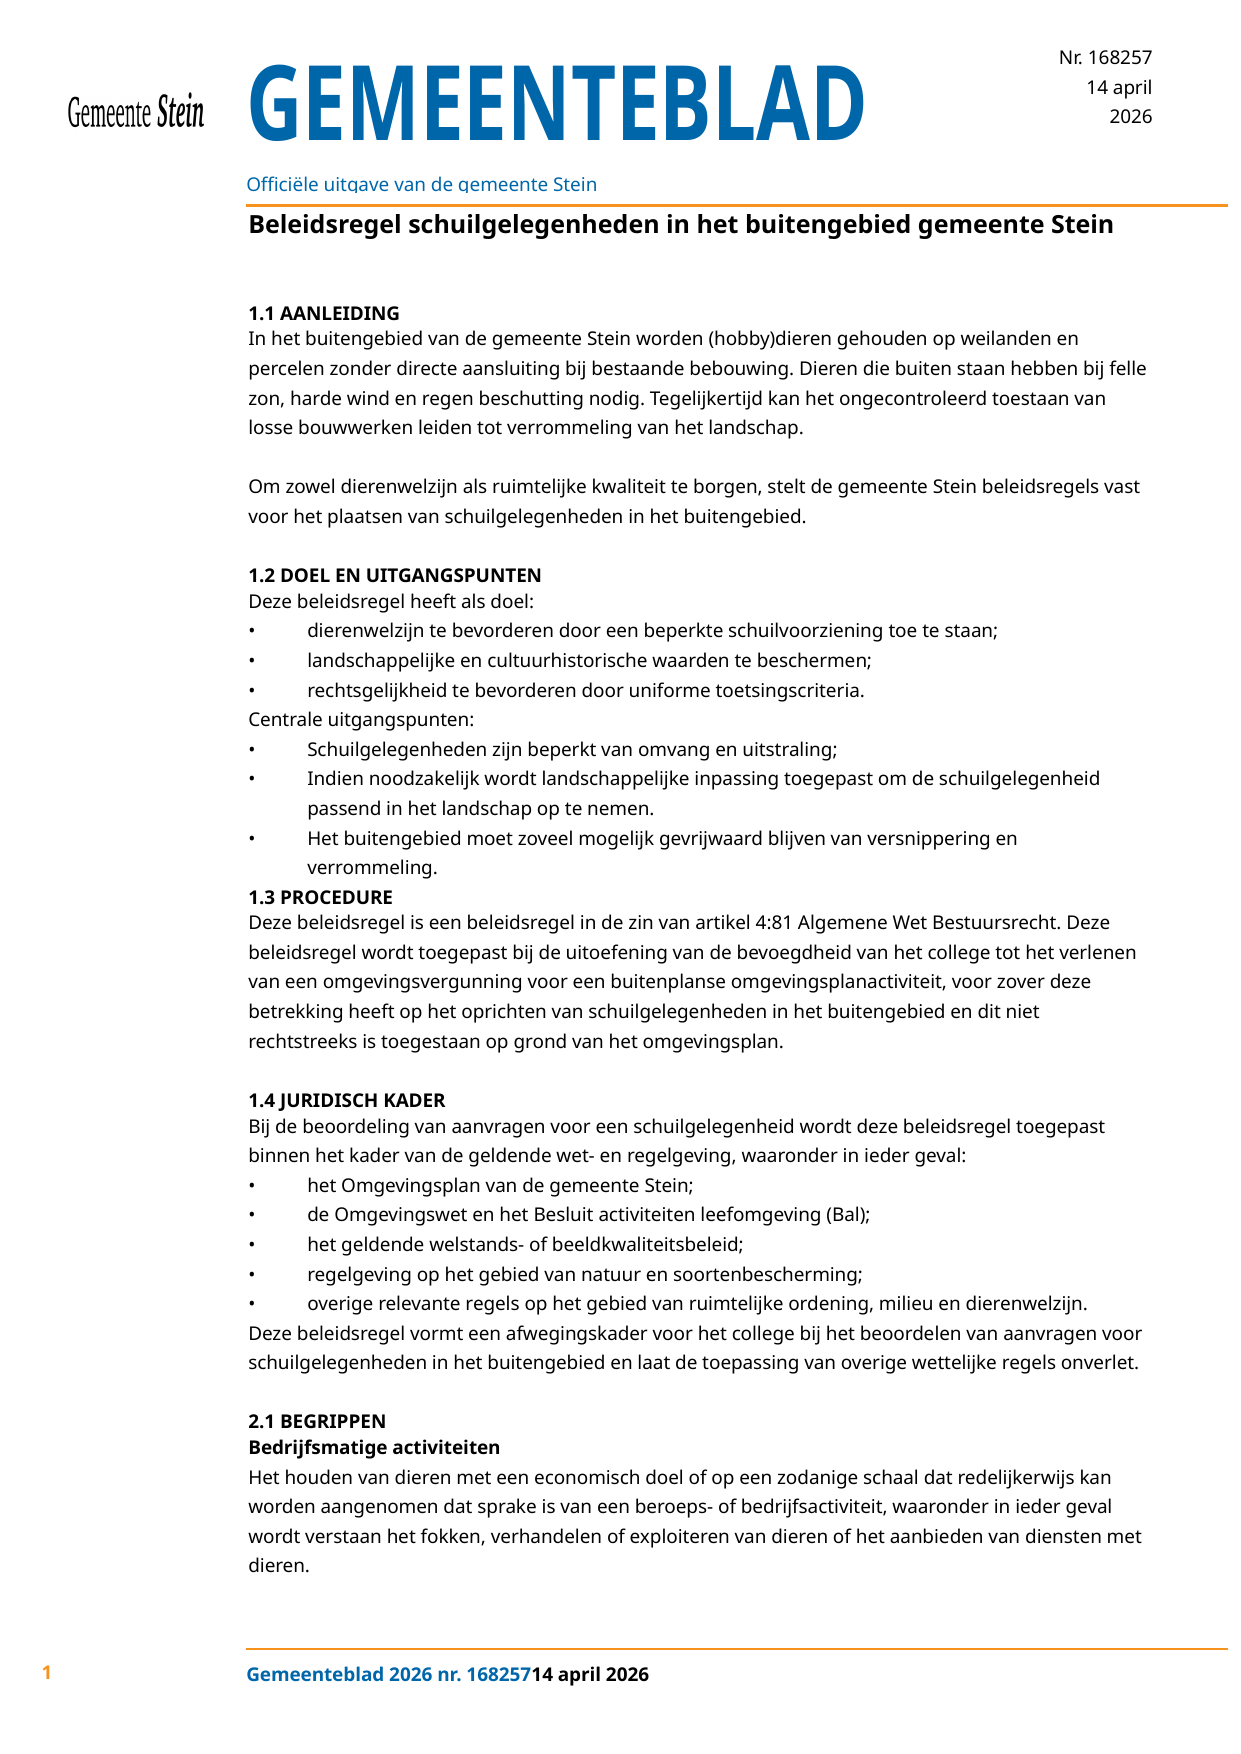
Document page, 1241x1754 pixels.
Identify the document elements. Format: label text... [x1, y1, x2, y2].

text Deze beleidsregel is een beleidsregel in de zin van artikel 4:81 Algemene Wet Bestuursrecht. Deze beleidsregel wordt toegepast bij de uitoefening van de bevoegdheid van het college tot het verlenen van een omgevingsvergunning voor een buitenplanse omgevingsplanactiviteit, voor zover deze betrekking heeft op het oprichten van schuilgelegenheden in het buitengebied en dit niet rechtstreeks is toegestaan op grond van het omgevingsplan. [248, 909, 1152, 1054]
text 2.1 BEGRIPPEN [248, 1409, 1152, 1434]
list dierenwelzijn te bevorderen door een beperkte schuilvoorziening toe te staan; [248, 618, 1152, 643]
list het Omgevingsplan van de gemeente Stein; [248, 1172, 1152, 1198]
list landschappelijke en cultuurhistorische waarden te beschermen; [248, 647, 1152, 673]
text In het buitengebied van de gemeente Stein worden (hobby)dieren gehouden op weilanden en percelen zonder directe aansluiting bij bestaande bebouwing. Dieren die buiten staan hebben bij felle zon, harde wind en regen beschutting nodig. Tegelijkertijd kan het ongecontroleerd toestaan van losse bouwwerken leiden tot verrommeling van het landschap. [248, 326, 1152, 440]
list regelgeving op het gebied van natuur en soortenbescherming; [248, 1261, 1152, 1286]
list Schuilgelegenheden zijn beperkt van omvang en uitstraling; [248, 736, 1152, 762]
list Het buitengebied moet zoveel mogelijk gevrijwaard blijven van versnippering en verrommeling. [248, 825, 1152, 880]
picture [41, 47, 231, 172]
text Om zowel dierenwelzijn als ruimtelijke kwaliteit te borgen, stelt de gemeente Stein beleidsregels vast voor het plaatsen van schuilgelegenheden in het buitengebied. [248, 473, 1152, 529]
text Bedrijfsmatige activiteiten [248, 1434, 1152, 1460]
list het geldende welstands- of beeldkwaliteitsbeleid; [248, 1231, 1152, 1257]
list overige relevante regels op het gebied van ruimtelijke ordening, milieu en dierenwelzijn. [248, 1290, 1152, 1316]
list de Omgevingswet en het Besluit activiteiten leefomgeving (Bal); [248, 1202, 1152, 1227]
text Het houden van dieren met een economisch doel of op een zodanige schaal dat redelijkerwijs kan worden aangenomen dat sprake is van een beroeps- of bedrijfsactiviteit, waaronder in ieder geval wordt verstaan het fokken, verhandelen of exploiteren van dieren of het aanbieden van diensten met dieren. [248, 1464, 1152, 1578]
text 1.3 PROCEDURE [248, 884, 1152, 909]
list Indien noodzakelijk wordt landschappelijke inpassing toegepast om de schuilgelegenheid passend in het landschap op te nemen. [248, 766, 1152, 821]
text Deze beleidsregel heeft als doel: [248, 588, 1152, 614]
text 1.2 DOEL EN UITGANGSPUNTEN [248, 562, 1152, 588]
text 1.4 JURIDISCH KADER [248, 1087, 1152, 1113]
list rechtsgelijkheid te bevorderen door uniforme toetsingscriteria. [248, 677, 1152, 702]
text 1.1 AANLEIDING [248, 300, 1152, 326]
text Deze beleidsregel vormt een afwegingskader voor het college bij het beoordelen van aanvragen voor schuilgelegenheden in het buitengebied en laat de toepassing van overige wettelijke regels onverlet. [248, 1320, 1152, 1375]
text Bij de beoordeling van aanvragen voor een schuilgelegenheid wordt deze beleidsregel toegepast binnen het kader van de geldende wet- en regelgeving, waaronder in ieder geval: [248, 1113, 1152, 1168]
text Centrale uitgangspunten: [248, 706, 1152, 732]
text Beleidsregel schuilgelegenheden in het buitengebied gemeente Stein [248, 207, 1152, 241]
